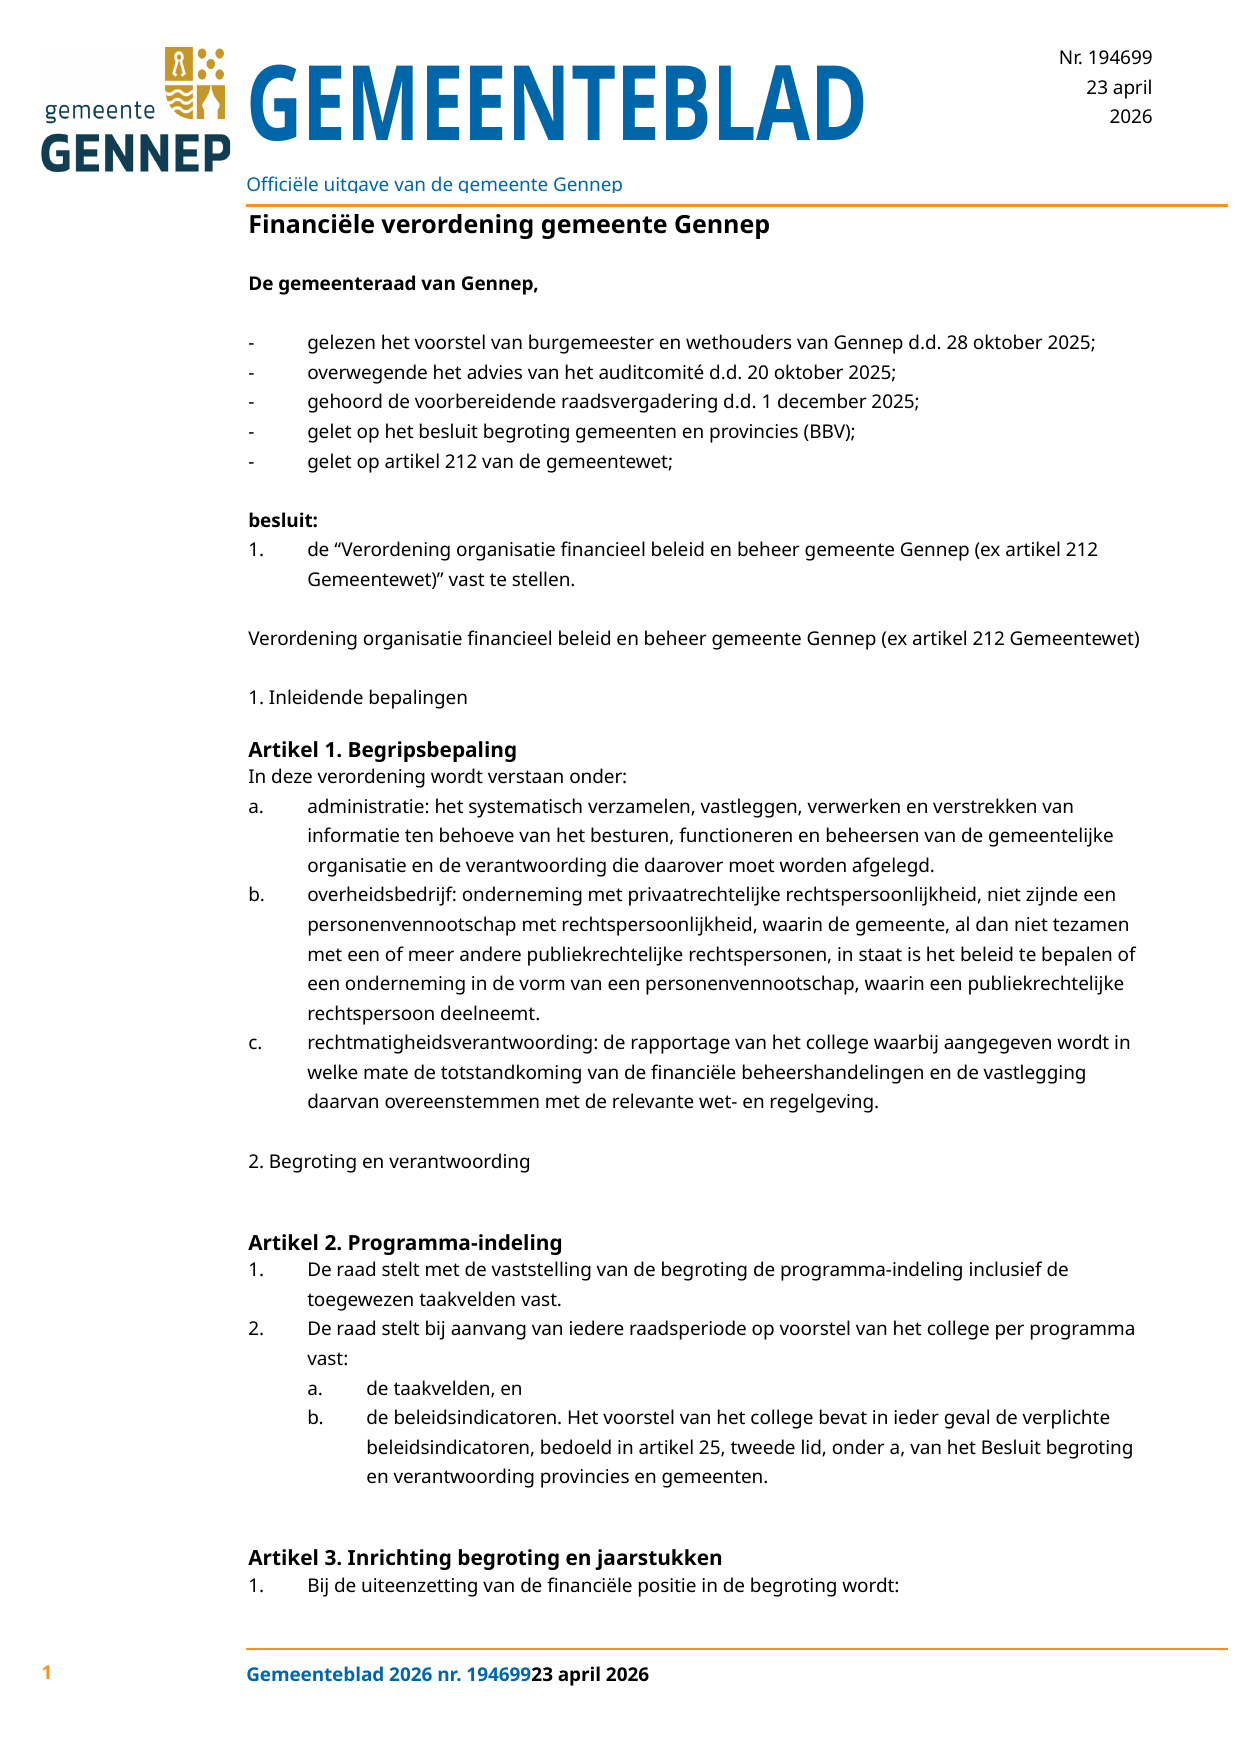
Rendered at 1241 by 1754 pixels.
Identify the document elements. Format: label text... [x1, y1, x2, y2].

text De gemeenteraad van Gennep, [248, 270, 1152, 296]
text 2. Begroting en verantwoording [248, 1148, 1152, 1174]
list De raad stelt met de vaststelling van de begroting de programma-indeling inclusief de toegewezen taakvelden vast. [248, 1256, 1152, 1312]
list de beleidsindicatoren. Het voorstel van het college bevat in ieder geval de verplichte beleidsindicatoren, bedoeld in artikel 25, tweede lid, onder a, van het Besluit begroting en verantwoording provincies en gemeenten. [307, 1404, 1152, 1489]
list Bij de uiteenzetting van de financiële positie in de begroting wordt: [248, 1572, 1152, 1598]
list de taakvelden, en [307, 1375, 1152, 1400]
text Artikel 1. Begripsbepaling [248, 735, 1152, 763]
list de “Verordening organisatie financieel beleid en beheer gemeente Gennep (ex artikel 212 Gemeentewet)” vast te stellen. [248, 537, 1152, 592]
list administratie: het systematisch verzamelen, vastleggen, verwerken en verstrekken van informatie ten behoeve van het besturen, functioneren en beheersen van de gemeentelijke organisatie en de verantwoording die daarover moet worden afgelegd. [248, 793, 1152, 878]
list De raad stelt bij aanvang van iedere raadsperiode op voorstel van het college per programma vast: [248, 1316, 1152, 1371]
text besluit: [248, 507, 1152, 533]
text Artikel 3. Inrichting begroting en jaarstukken [248, 1543, 1152, 1572]
list gehoord de voorbereidende raadsvergadering d.d. 1 december 2025; [248, 389, 1152, 414]
text Artikel 2. Programma-indeling [248, 1228, 1152, 1256]
picture [41, 47, 231, 172]
list overwegende het advies van het auditcomité d.d. 20 oktober 2025; [248, 359, 1152, 385]
text Verordening organisatie financieel beleid en beheer gemeente Gennep (ex artikel 212 Gemeentewet) [248, 625, 1152, 651]
list gelezen het voorstel van burgemeester en wethouders van Gennep d.d. 28 oktober 2025; [248, 329, 1152, 355]
list gelet op artikel 212 van de gemeentewet; [248, 448, 1152, 473]
text In deze verordening wordt verstaan onder: [248, 763, 1152, 789]
list overheidsbedrijf: onderneming met privaatrechtelijke rechtspersoonlijkheid, niet zijnde een personenvennootschap met rechtspersoonlijkheid, waarin de gemeente, al dan niet tezamen met een of meer andere publiekrechtelijke rechtspersonen, in staat is het beleid te bepalen of een onderneming in de vorm van een personenvennootschap, waarin een publiekrechtelijke rechtspersoon deelneemt. [248, 882, 1152, 1026]
text 1. Inleidende bepalingen [248, 684, 1152, 710]
list rechtmatigheidsverantwoording: de rapportage van het college waarbij aangegeven wordt in welke mate de totstandkoming van de financiële beheershandelingen en de vastlegging daarvan overeenstemmen met de relevante wet- en regelgeving. [248, 1029, 1152, 1114]
list gelet op het besluit begroting gemeenten en provincies (BBV); [248, 418, 1152, 444]
text Financiële verordening gemeente Gennep [248, 207, 1152, 241]
